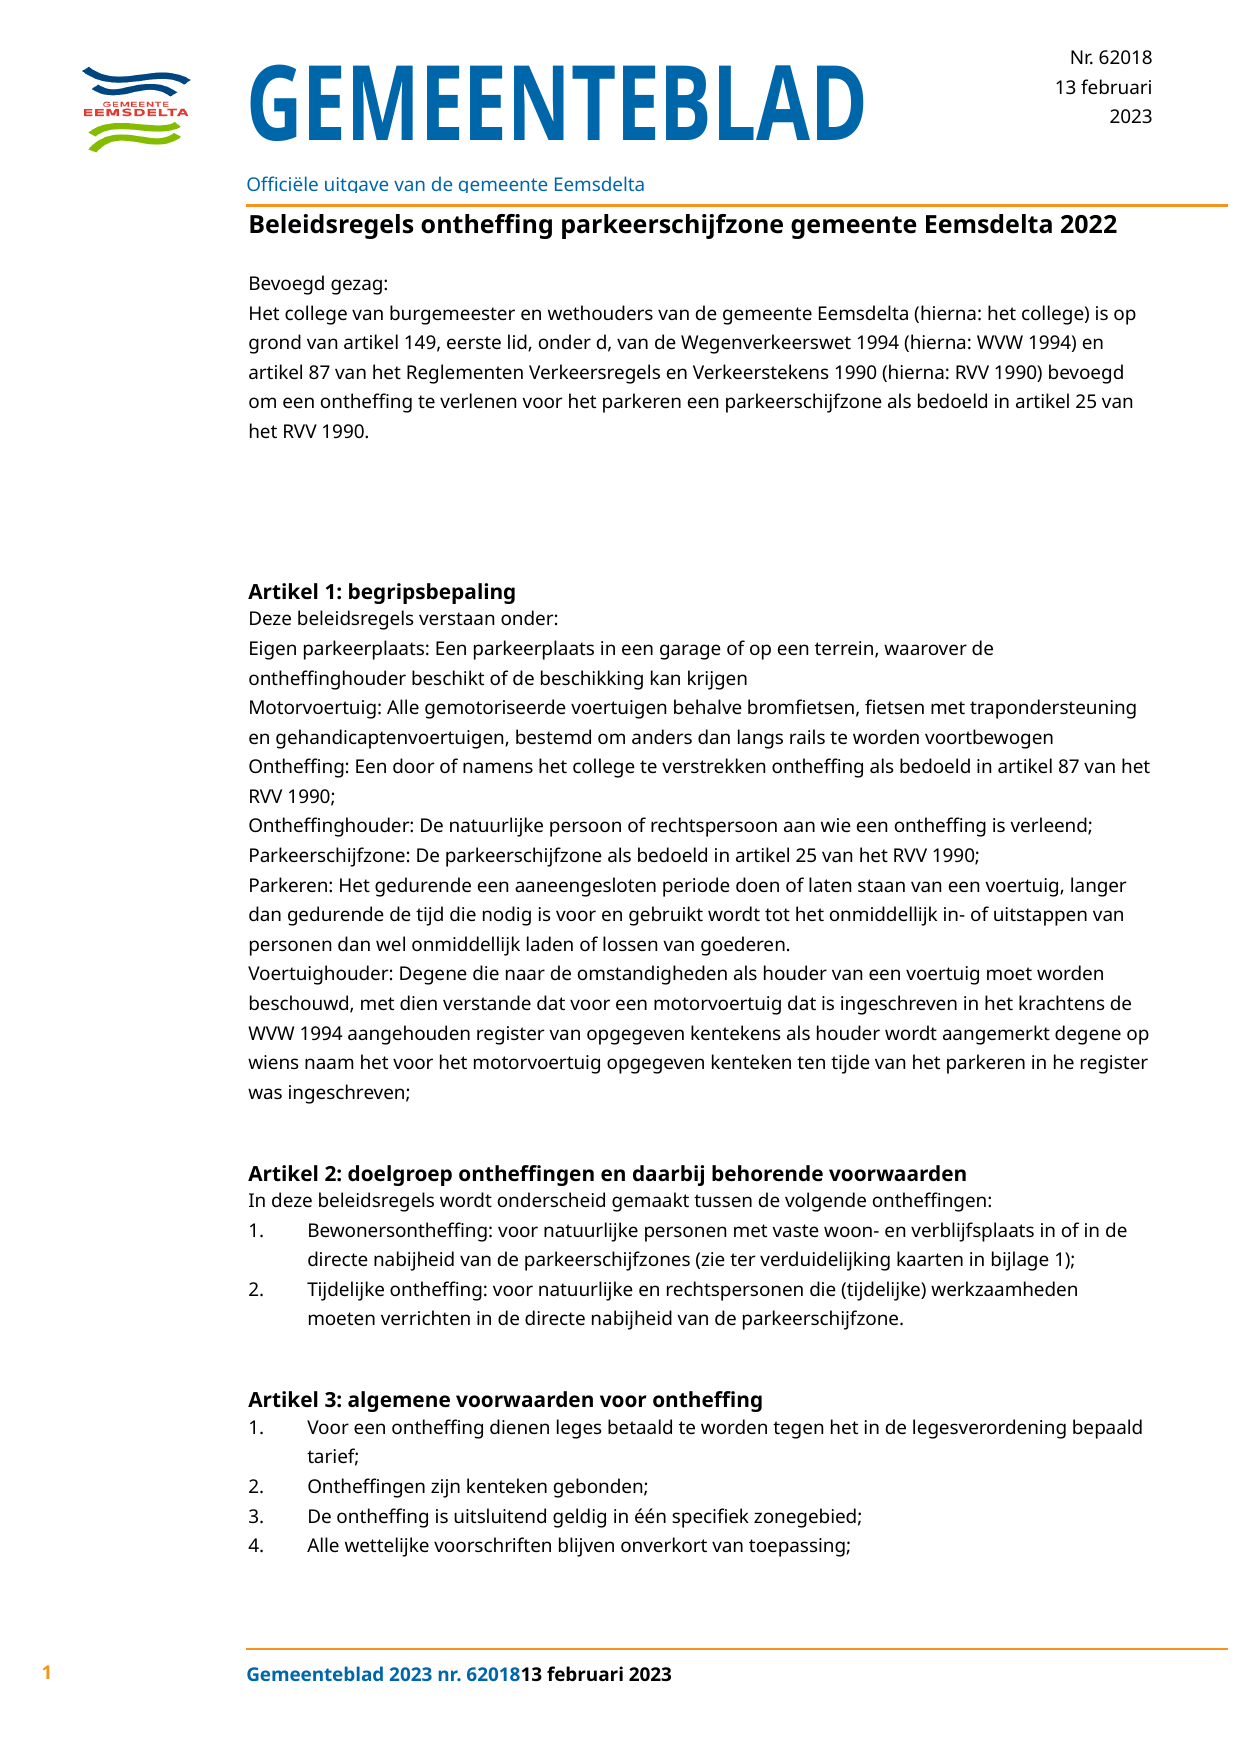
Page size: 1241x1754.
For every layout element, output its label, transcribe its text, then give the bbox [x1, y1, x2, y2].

text Voertuighouder: Degene die naar de omstandigheden als houder van een voertuig moet worden beschouwd, met dien verstande dat voor een motorvoertuig dat is ingeschreven in het krachtens de WVW 1994 aangehouden register van opgegeven kentekens als houder wordt aangemerkt degene op wiens naam het voor het motorvoertuig opgegeven kenteken ten tijde van het parkeren in he register was ingeschreven; [248, 961, 1152, 1104]
text Ontheffing: Een door of namens het college te verstrekken ontheffing als bedoeld in artikel 87 van het RVV 1990; [248, 753, 1152, 809]
text Eigen parkeerplaats: Een parkeerplaats in een garage of op een terrein, waarover de ontheffinghouder beschikt of de beschikking kan krijgen [248, 635, 1152, 690]
text In deze beleidsregels wordt onderscheid gemaakt tussen de volgende ontheffingen: [248, 1187, 1152, 1213]
text Ontheffinghouder: De natuurlijke persoon of rechtspersoon aan wie een ontheffing is verleend; [248, 813, 1152, 838]
text Deze beleidsregels verstaan onder: [248, 606, 1152, 631]
list Alle wettelijke voorschriften blijven onverkort van toepassing; [248, 1532, 1152, 1558]
text Parkeren: Het gedurende een aaneengesloten periode doen of laten staan van een voertuig, langer dan gedurende de tijd die nodig is voor en gebruikt wordt tot het onmiddellijk in- of uitstappen van personen dan wel onmiddellijk laden of lossen van goederen. [248, 872, 1152, 957]
text Parkeerschijfzone: De parkeerschijfzone als bedoeld in artikel 25 van het RVV 1990; [248, 842, 1152, 868]
text Motorvoertuig: Alle gemotoriseerde voertuigen behalve bromfietsen, fietsen met trapondersteuning en gehandicaptenvoertuigen, bestemd om anders dan langs rails te worden voortbewogen [248, 694, 1152, 749]
text Beleidsregels ontheffing parkeerschijfzone gemeente Eemsdelta 2022 [248, 207, 1152, 241]
list Tijdelijke ontheffing: voor natuurlijke en rechtspersonen die (tijdelijke) werkzaamheden moeten verrichten in de directe nabijheid van de parkeerschijfzone. [248, 1276, 1152, 1331]
picture [41, 47, 231, 172]
list Bewonersontheffing: voor natuurlijke personen met vaste woon- en verblijfsplaats in of in de directe nabijheid van de parkeerschijfzones (zie ter verduidelijking kaarten in bijlage 1); [248, 1217, 1152, 1272]
list Voor een ontheffing dienen leges betaald te worden tegen het in de legesverordening bepaald tarief; [248, 1414, 1152, 1469]
text Artikel 1: begripsbepaling [248, 577, 1152, 606]
text Bevoegd gezag: [248, 270, 1152, 296]
list Ontheffingen zijn kenteken gebonden; [248, 1473, 1152, 1499]
text Artikel 2: doelgroep ontheffingen en daarbij behorende voorwaarden [248, 1159, 1152, 1187]
text Het college van burgemeester en wethouders van de gemeente Eemsdelta (hierna: het college) is op grond van artikel 149, eerste lid, onder d, van de Wegenverkeerswet 1994 (hierna: WVW 1994) en artikel 87 van het Reglementen Verkeersregels en Verkeerstekens 1990 (hierna: RVV 1990) bevoegd om een ontheffing te verlenen voor het parkeren een parkeerschijfzone als bedoeld in artikel 25 van het RVV 1990. [248, 300, 1152, 444]
text Artikel 3: algemene voorwaarden voor ontheffing [248, 1386, 1152, 1414]
list De ontheffing is uitsluitend geldig in één specifiek zonegebied; [248, 1503, 1152, 1528]
